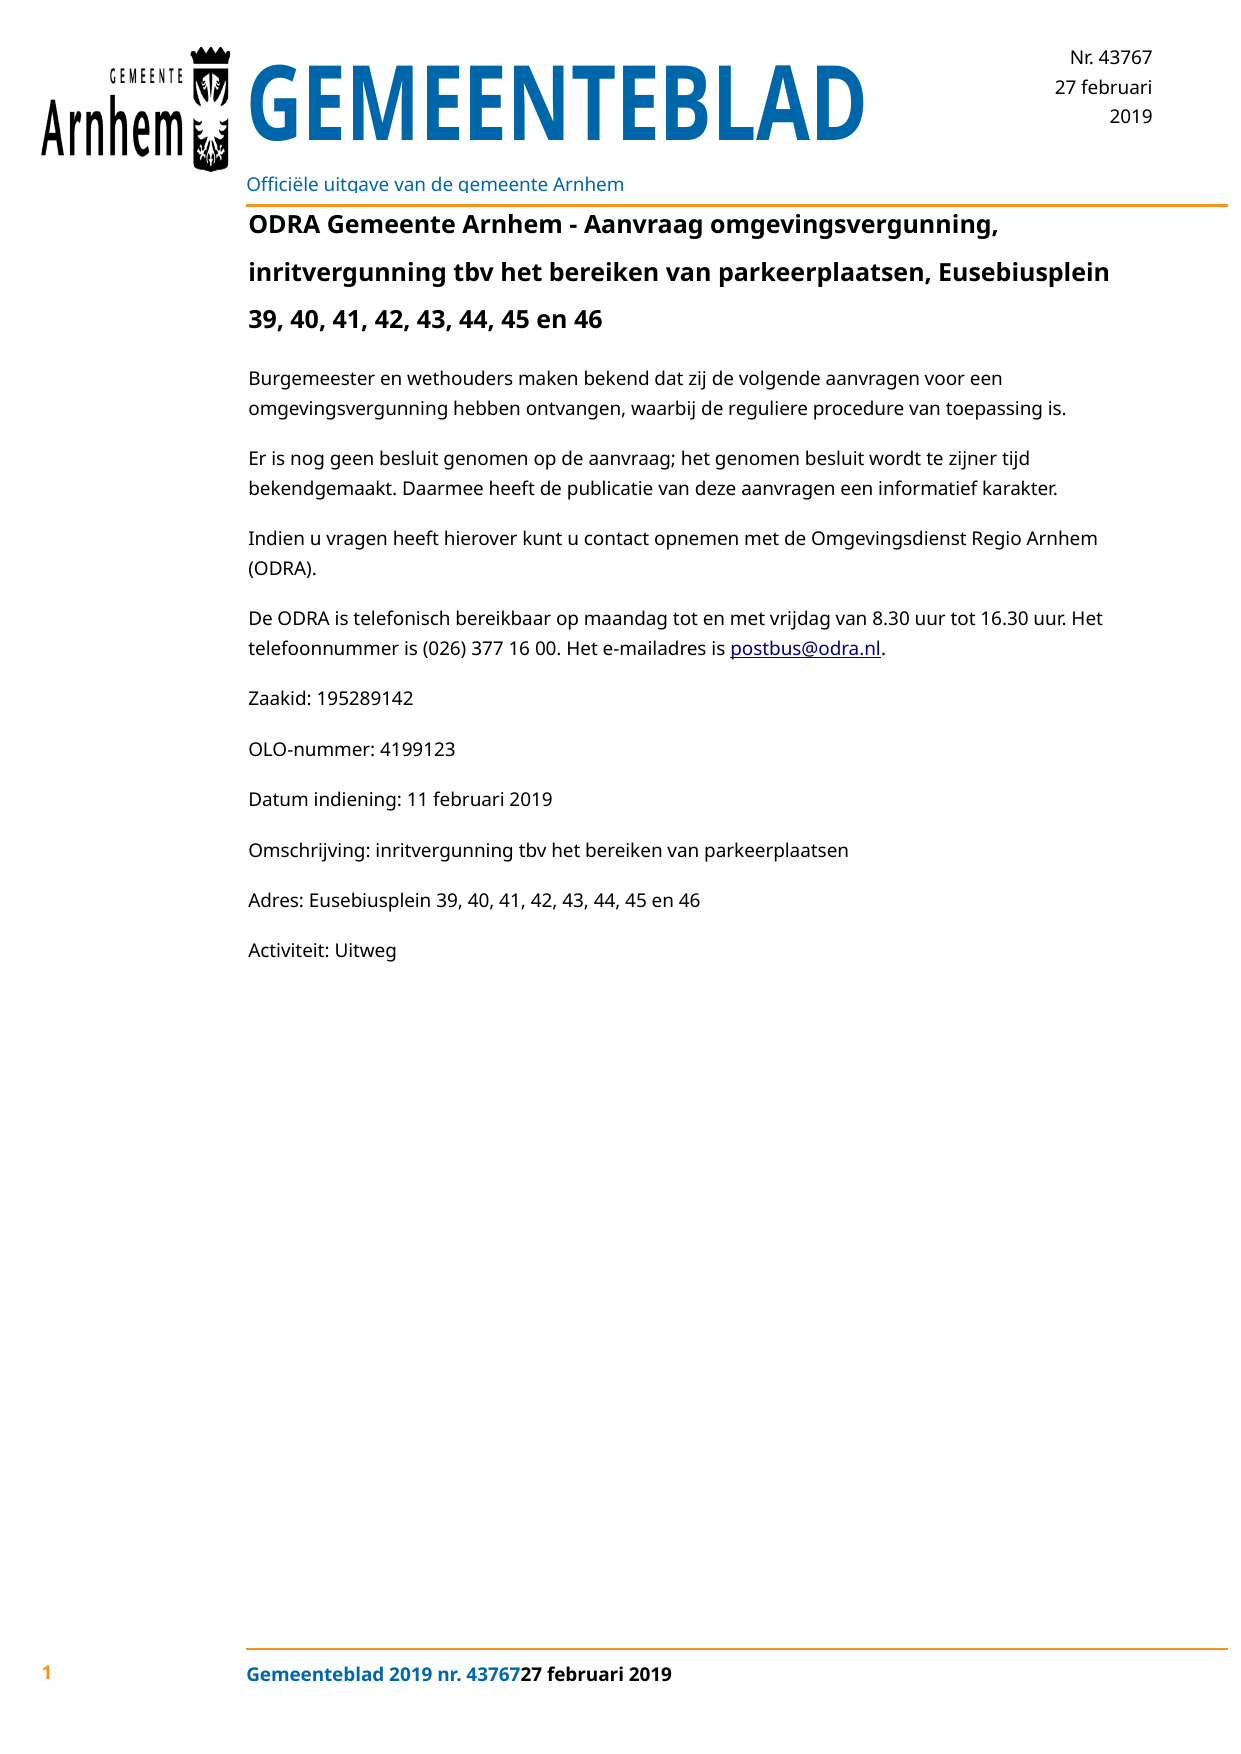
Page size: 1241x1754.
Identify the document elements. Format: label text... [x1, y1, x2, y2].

text Zaakid: 195289142 [248, 686, 1152, 711]
text Er is nog geen besluit genomen op de aanvraag; het genomen besluit wordt te zijner tijd bekendgemaakt. Daarmee heeft de publicatie van deze aanvragen een informatief karakter. [248, 446, 1152, 501]
text Burgemeester en wethouders maken bekend dat zij de volgende aanvragen voor een omgevingsvergunning hebben ontvangen, waarbij de reguliere procedure van toepassing is. [248, 366, 1152, 421]
text Adres: Eusebiusplein 39, 40, 41, 42, 43, 44, 45 en 46 [248, 887, 1152, 913]
picture [41, 47, 231, 172]
text Omschrijving: inritvergunning tbv het bereiken van parkeerplaatsen [248, 837, 1152, 862]
text Activiteit: Uitweg [248, 938, 1152, 963]
text Indien u vragen heeft hierover kunt u contact opnemen met de Omgevingsdienst Regio Arnhem (ODRA). [248, 526, 1152, 581]
text OLO-nummer: 4199123 [248, 736, 1152, 762]
text De ODRA is telefonisch bereikbaar op maandag tot en met vrijdag van 8.30 uur tot 16.30 uur. Het telefoonnummer is (026) 377 16 00. Het e-mailadres is postbus@odra.nl. [248, 606, 1152, 661]
text ODRA Gemeente Arnhem - Aanvraag omgevingsvergunning, inritvergunning tbv het bereiken van parkeerplaatsen, Eusebiusplein 39, 40, 41, 42, 43, 44, 45 en 46 [248, 207, 1152, 336]
text Datum indiening: 11 februari 2019 [248, 786, 1152, 812]
